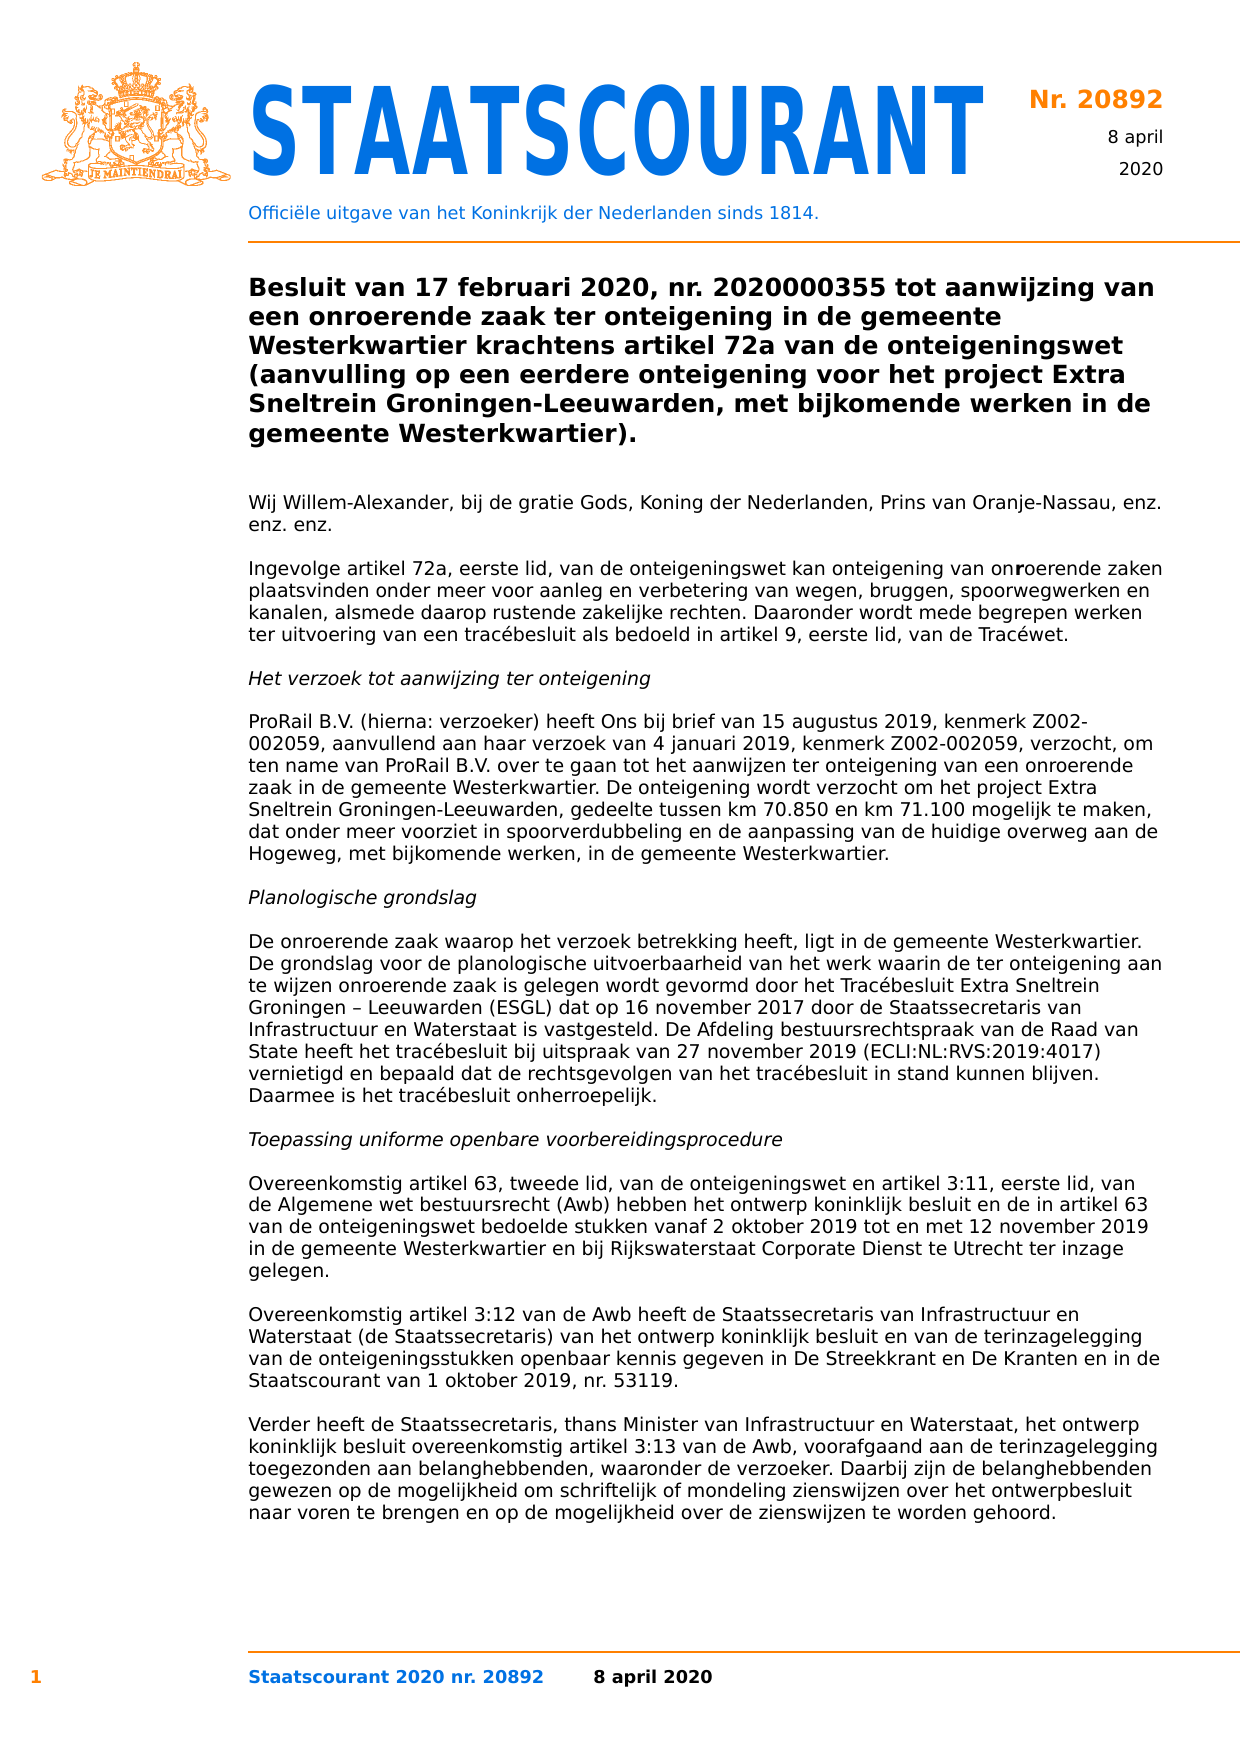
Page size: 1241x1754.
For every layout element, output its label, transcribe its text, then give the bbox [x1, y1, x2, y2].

text Ingevolge artikel 72a, eerste lid, van de onteigeningswet kan onteigening van onroerende zaken plaatsvinden onder meer voor aanleg en verbetering van wegen, bruggen, spoorwegwerken en kanalen, alsmede daarop rustende zakelijke rechten. Daaronder wordt mede begrepen werken ter uitvoering van een tracébesluit als bedoeld in artikel 9, eerste lid, van de Tracéwet. [248, 558, 1163, 646]
subtitle Planologische grondslag [248, 887, 1163, 909]
text Wij Willem-Alexander, bij de gratie Gods, Koning der Nederlanden, Prins van Oranje-Nassau, enz. enz. enz. [248, 492, 1163, 536]
text ProRail B.V. (hierna: verzoeker) heeft Ons bij brief van 15 augustus 2019, kenmerk Z002-002059, aanvullend aan haar verzoek van 4 januari 2019, kenmerk Z002-002059, verzocht, om ten name van ProRail B.V. over te gaan tot het aanwijzen ter onteigening van een onroerende zaak in de gemeente Westerkwartier. De onteigening wordt verzocht om het project Extra Sneltrein Groningen-Leeuwarden, gedeelte tussen km 70.850 en km 71.100 mogelijk te maken, dat onder meer voorziet in spoorverdubbeling en de aanpassing van de huidige overweg aan de Hogeweg, met bijkomende werken, in de gemeente Westerkwartier. [248, 711, 1163, 865]
table_header STAATSCOURANT [248, 62, 998, 203]
subtitle Het verzoek tot aanwijzing ter onteigening [248, 667, 1163, 689]
table_cell Officiële uitgave van het Koninkrijk der Nederlanden sinds 1814. [248, 203, 1240, 241]
subtitle Toepassing uniforme openbare voorbereidingsprocedure [248, 1128, 1163, 1151]
table_header Nr. 20892 [998, 62, 1240, 121]
table_header [25, 62, 248, 241]
table_cell 2020 [998, 153, 1240, 203]
text Overeenkomstig artikel 3:12 van de Awb heeft de Staatssecretaris van Infrastructuur en Waterstaat (de Staatssecretaris) van het ontwerp koninklijk besluit en van de terinzagelegging van de onteigeningsstukken openbaar kennis gegeven in De Streekkrant en De Kranten en in de Staatscourant van 1 oktober 2019, nr. 53119. [248, 1304, 1163, 1392]
table_cell 8 april [998, 121, 1240, 153]
text Overeenkomstig artikel 63, tweede lid, van de onteigeningswet en artikel 3:11, eerste lid, van de Algemene wet bestuursrecht (Awb) hebben het ontwerp koninklijk besluit en de in artikel 63 van de onteigeningswet bedoelde stukken vanaf 2 oktober 2019 tot en met 12 november 2019 in de gemeente Westerkwartier en bij Rijkswaterstaat Corporate Dienst te Utrecht ter inzage gelegen. [248, 1172, 1163, 1282]
picture [41, 62, 231, 186]
text Verder heeft de Staatssecretaris, thans Minister van Infrastructuur en Waterstaat, het ontwerp koninklijk besluit overeenkomstig artikel 3:13 van de Awb, voorafgaand aan de terinzagelegging toegezonden aan belanghebbenden, waaronder de verzoeker. Daarbij zijn de belanghebbenden gewezen op de mogelijkheid om schriftelijk of mondeling zienswijzen over het ontwerpbesluit naar voren te brengen en op de mogelijkheid over de zienswijzen te worden gehoord. [248, 1414, 1163, 1524]
subtitle Besluit van 17 februari 2020, nr. 2020000355 tot aanwijzing van een onroerende zaak ter onteigening in de gemeente Westerkwartier krachtens artikel 72a van de onteigeningswet (aanvulling op een eerdere onteigening voor het project Extra Sneltrein Groningen-Leeuwarden, met bijkomende werken in de gemeente Westerkwartier). [248, 273, 1163, 448]
text De onroerende zaak waarop het verzoek betrekking heeft, ligt in de gemeente Westerkwartier. De grondslag voor de planologische uitvoerbaarheid van het werk waarin de ter onteigening aan te wijzen onroerende zaak is gelegen wordt gevormd door het Tracébesluit Extra Sneltrein Groningen – Leeuwarden (ESGL) dat op 16 november 2017 door de Staatssecretaris van Infrastructuur en Waterstaat is vastgesteld. De Afdeling bestuursrechtspraak van de Raad van State heeft het tracébesluit bij uitspraak van 27 november 2019 (ECLI:NL:RVS:2019:4017) vernietigd en bepaald dat de rechtsgevolgen van het tracébesluit in stand kunnen blijven. Daarmee is het tracébesluit onherroepelijk. [248, 931, 1163, 1107]
